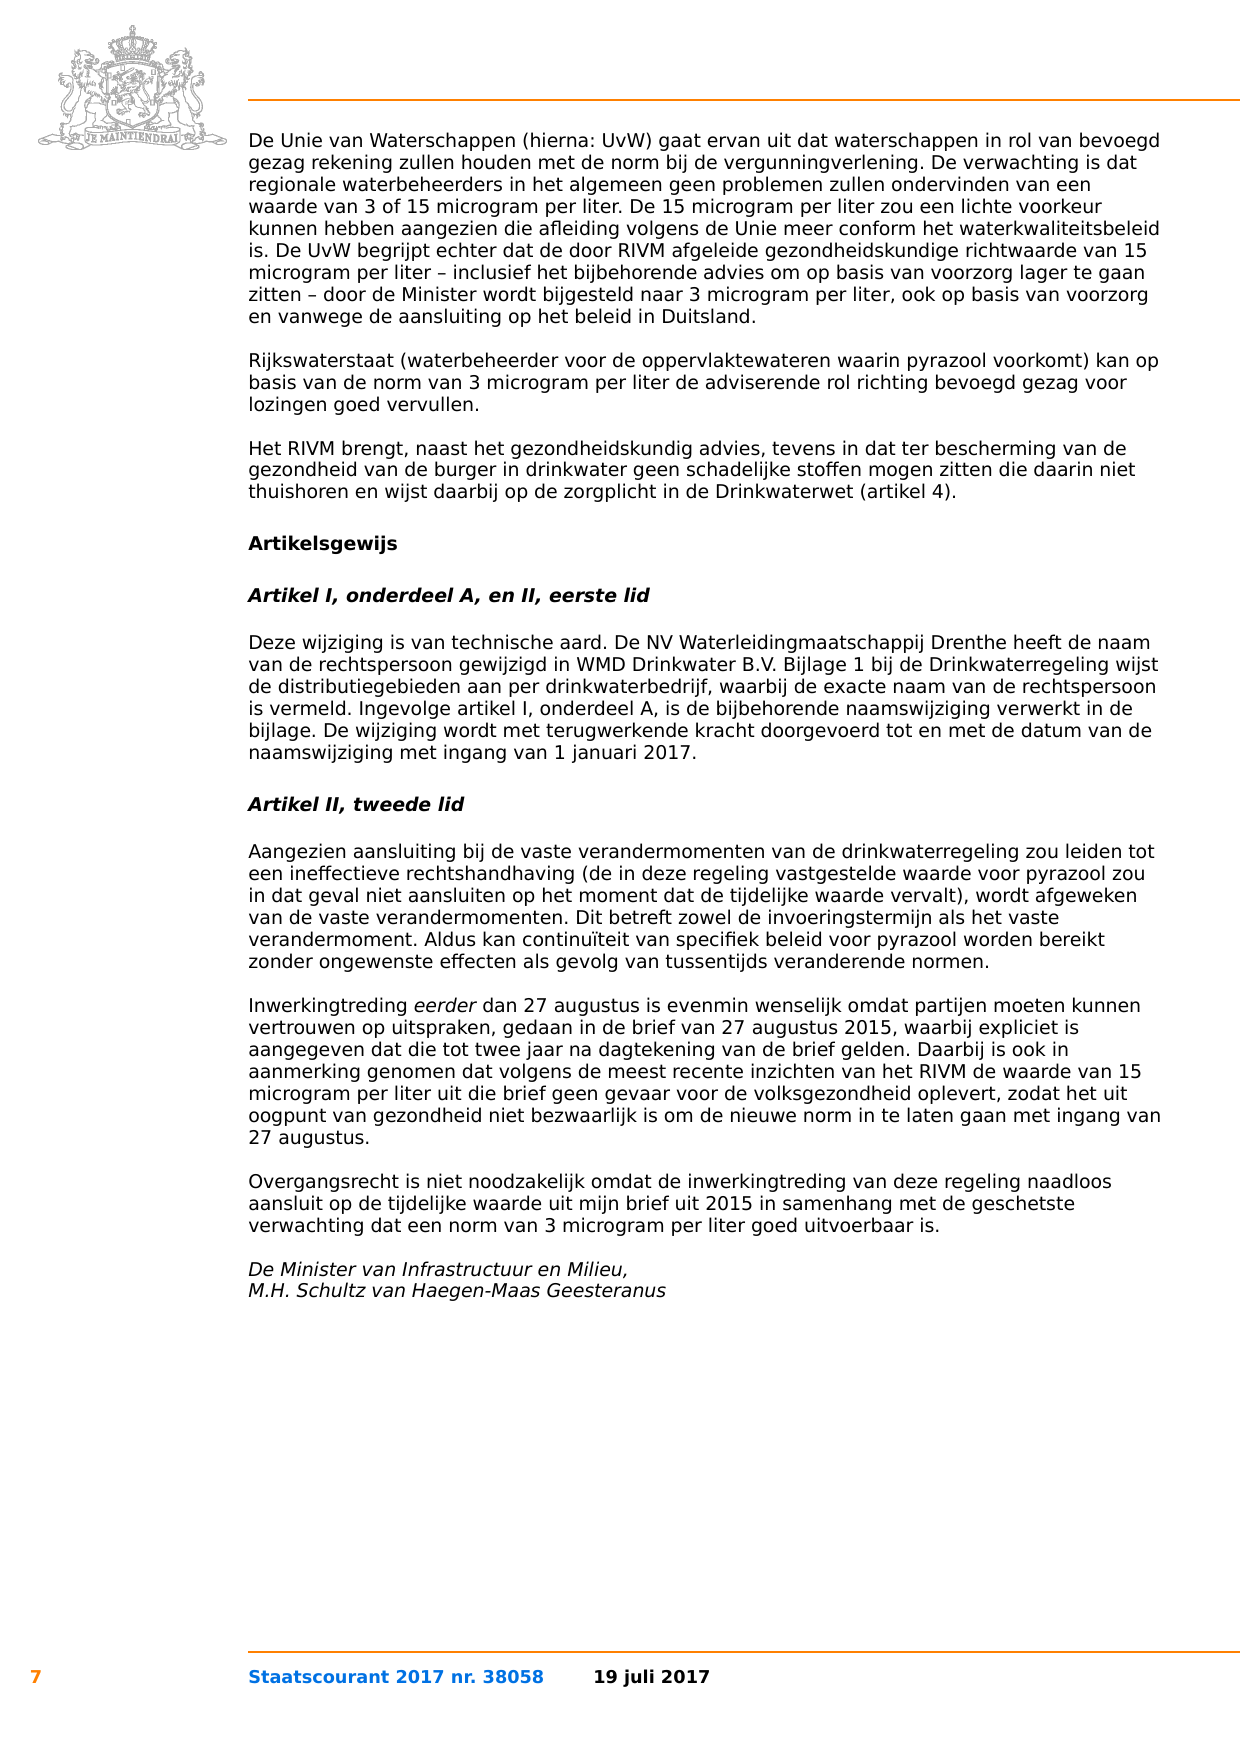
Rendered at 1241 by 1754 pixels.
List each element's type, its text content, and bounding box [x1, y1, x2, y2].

subtitle Artikelsgewijs [248, 533, 1163, 555]
text Deze wijziging is van technische aard. De NV Waterleidingmaatschappij Drenthe heeft de naam van de rechtspersoon gewijzigd in WMD Drinkwater B.V. Bijlage 1 bij de Drinkwaterregeling wijst de distributiegebieden aan per drinkwaterbedrijf, waarbij de exacte naam van de rechtspersoon is vermeld. Ingevolge artikel I, onderdeel A, is de bijbehorende naamswijziging verwerkt in de bijlage. De wijziging wordt met terugwerkende kracht doorgevoerd tot en met de datum van de naamswijziging met ingang van 1 januari 2017. [248, 632, 1163, 764]
text Overgangsrecht is niet noodzakelijk omdat de inwerkingtreding van deze regeling naadloos aansluit op de tijdelijke waarde uit mijn brief uit 2015 in samenhang met de geschetste verwachting dat een norm van 3 microgram per liter goed uitvoerbaar is. [248, 1171, 1163, 1237]
text Het RIVM brengt, naast het gezondheidskundig advies, tevens in dat ter bescherming van de gezondheid van de burger in drinkwater geen schadelijke stoffen mogen zitten die daarin niet thuishoren en wijst daarbij op de zorgplicht in de Drinkwaterwet (artikel 4). [248, 437, 1163, 503]
subtitle Artikel II, tweede lid [248, 794, 1163, 816]
text De Unie van Waterschappen (hierna: UvW) gaat ervan uit dat waterschappen in rol van bevoegd gezag rekening zullen houden met de norm bij de vergunningverlening. De verwachting is dat regionale waterbeheerders in het algemeen geen problemen zullen ondervinden van een waarde van 3 of 15 microgram per liter. De 15 microgram per liter zou een lichte voorkeur kunnen hebben aangezien die afleiding volgens de Unie meer conform het waterkwaliteitsbeleid is. De UvW begrijpt echter dat de door RIVM afgeleide gezondheidskundige richtwaarde van 15 microgram per liter – inclusief het bijbehorende advies om op basis van voorzorg lager te gaan zitten – door de Minister wordt bijgesteld naar 3 microgram per liter, ook op basis van voorzorg en vanwege de aansluiting op het beleid in Duitsland. [248, 130, 1163, 328]
text Aangezien aansluiting bij de vaste verandermomenten van de drinkwaterregeling zou leiden tot een ineffectieve rechtshandhaving (de in deze regeling vastgestelde waarde voor pyrazool zou in dat geval niet aansluiten op het moment dat de tijdelijke waarde vervalt), wordt afgeweken van de vaste verandermomenten. Dit betreft zowel de invoeringstermijn als het vaste verandermoment. Aldus kan continuïteit van specifiek beleid voor pyrazool worden bereikt zonder ongewenste effecten als gevolg van tussentijds veranderende normen. [248, 841, 1163, 973]
text De Minister van Infrastructuur en Milieu, M.H. Schultz van Haegen-Maas Geesteranus [248, 1258, 1163, 1302]
text Rijkswaterstaat (waterbeheerder voor de oppervlaktewateren waarin pyrazool voorkomt) kan op basis van de norm van 3 microgram per liter de adviserende rol richting bevoegd gezag voor lozingen goed vervullen. [248, 349, 1163, 416]
text Inwerkingtreding eerder dan 27 augustus is evenmin wenselijk omdat partijen moeten kunnen vertrouwen op uitspraken, gedaan in de brief van 27 augustus 2015, waarbij expliciet is aangegeven dat die tot twee jaar na dagtekening van de brief gelden. Daarbij is ook in aanmerking genomen dat volgens de meest recente inzichten van het RIVM de waarde van 15 microgram per liter uit die brief geen gevaar voor de volksgezondheid oplevert, zodat het uit oogpunt van gezondheid niet bezwaarlijk is om de nieuwe norm in te laten gaan met ingang van 27 augustus. [248, 995, 1163, 1149]
picture [38, 25, 227, 150]
subtitle Artikel I, onderdeel A, en II, eerste lid [248, 585, 1163, 607]
